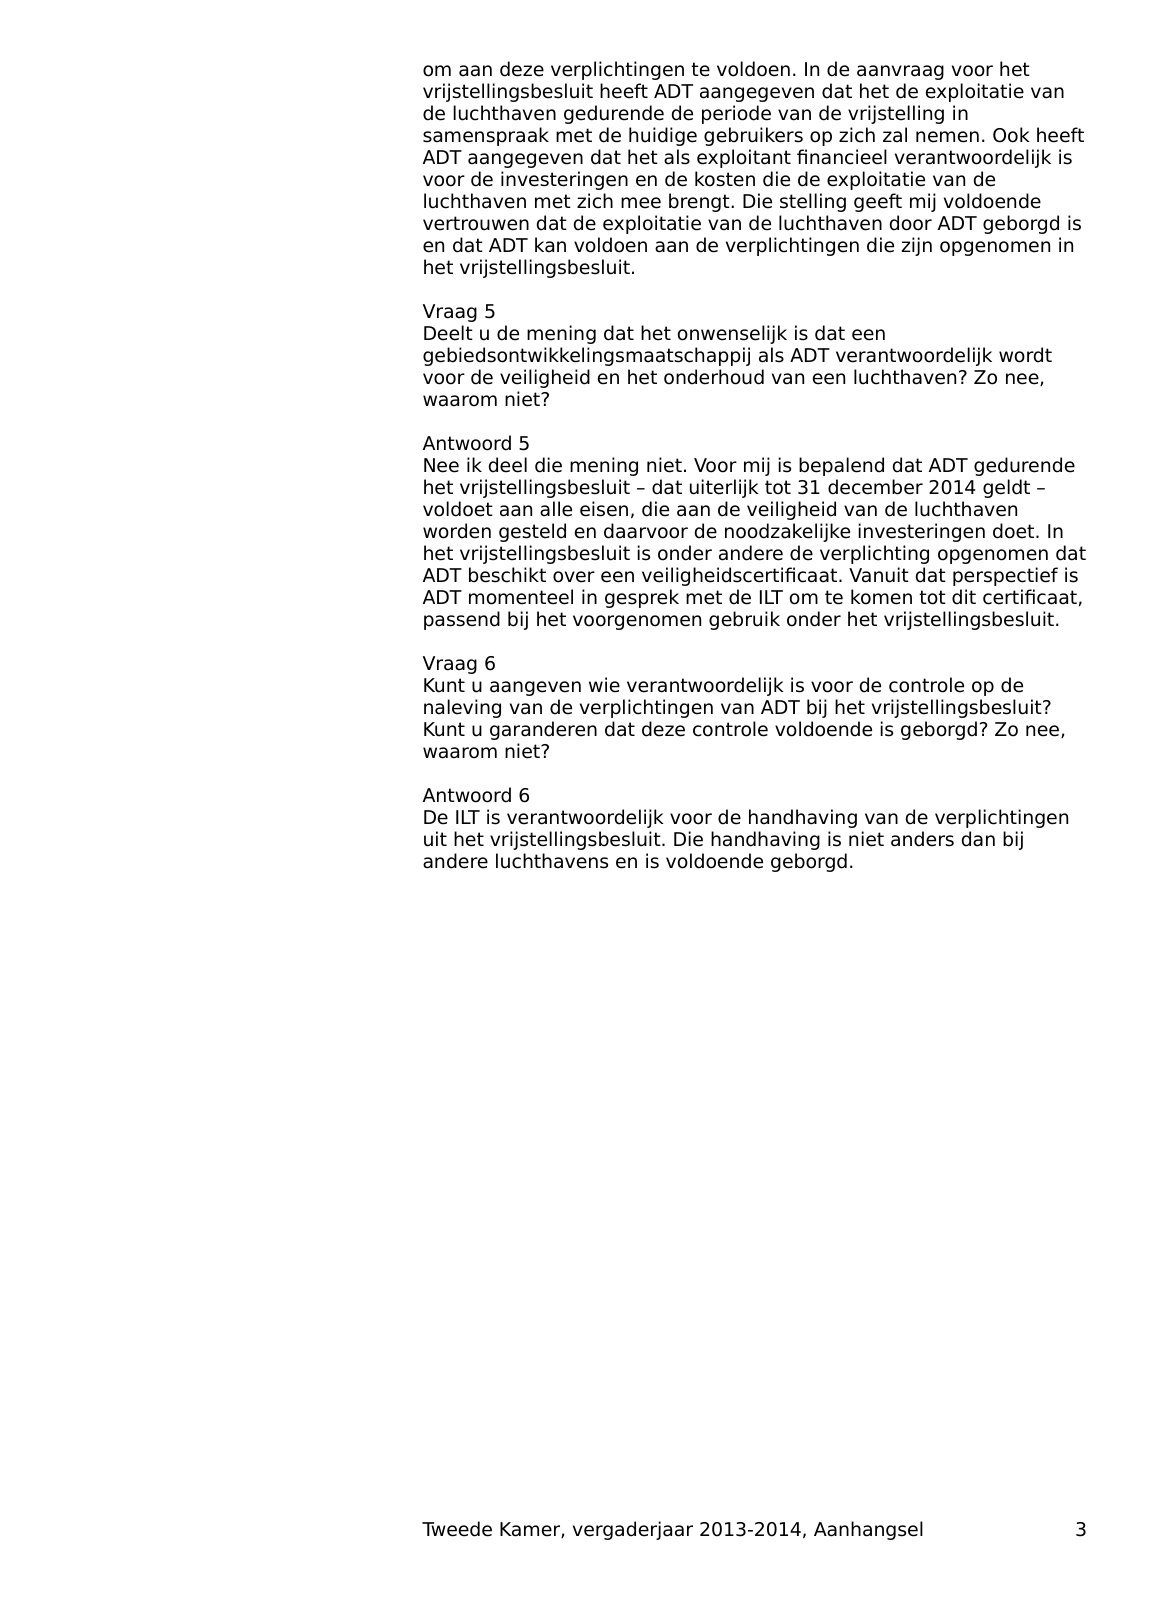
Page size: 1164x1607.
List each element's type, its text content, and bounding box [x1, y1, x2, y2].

text Kunt u aangeven wie verantwoordelijk is voor de controle op de naleving van de verplichtingen van ADT bij het vrijstellingsbesluit? Kunt u garanderen dat deze controle voldoende is geborgd? Zo nee, waarom niet? [422, 675, 1087, 763]
text Vraag 6 [422, 653, 1087, 675]
text Antwoord 6 [422, 785, 1087, 807]
text Vraag 5 [422, 301, 1087, 323]
text Nee ik deel die mening niet. Voor mij is bepalend dat ADT gedurende het vrijstellingsbesluit – dat uiterlijk tot 31 december 2014 geldt – voldoet aan alle eisen, die aan de veiligheid van de luchthaven worden gesteld en daarvoor de noodzakelijke investeringen doet. In het vrijstellingsbesluit is onder andere de verplichting opgenomen dat ADT beschikt over een veiligheidscertificaat. Vanuit dat perspectief is ADT momenteel in gesprek met de ILT om te komen tot dit certificaat, passend bij het voorgenomen gebruik onder het vrijstellingsbesluit. [422, 455, 1087, 631]
text Antwoord 5 [422, 433, 1087, 455]
text om aan deze verplichtingen te voldoen. In de aanvraag voor het vrijstellingsbesluit heeft ADT aangegeven dat het de exploitatie van de luchthaven gedurende de periode van de vrijstelling in samenspraak met de huidige gebruikers op zich zal nemen. Ook heeft ADT aangegeven dat het als exploitant financieel verantwoordelijk is voor de investeringen en de kosten die de exploitatie van de luchthaven met zich mee brengt. Die stelling geeft mij voldoende vertrouwen dat de exploitatie van de luchthaven door ADT geborgd is en dat ADT kan voldoen aan de verplichtingen die zijn opgenomen in het vrijstellingsbesluit. [422, 59, 1087, 279]
text Deelt u de mening dat het onwenselijk is dat een gebiedsontwikkelingsmaatschappij als ADT verantwoordelijk wordt voor de veiligheid en het onderhoud van een luchthaven? Zo nee, waarom niet? [422, 323, 1087, 411]
text De ILT is verantwoordelijk voor de handhaving van de verplichtingen uit het vrijstellingsbesluit. Die handhaving is niet anders dan bij andere luchthavens en is voldoende geborgd. [422, 807, 1087, 873]
